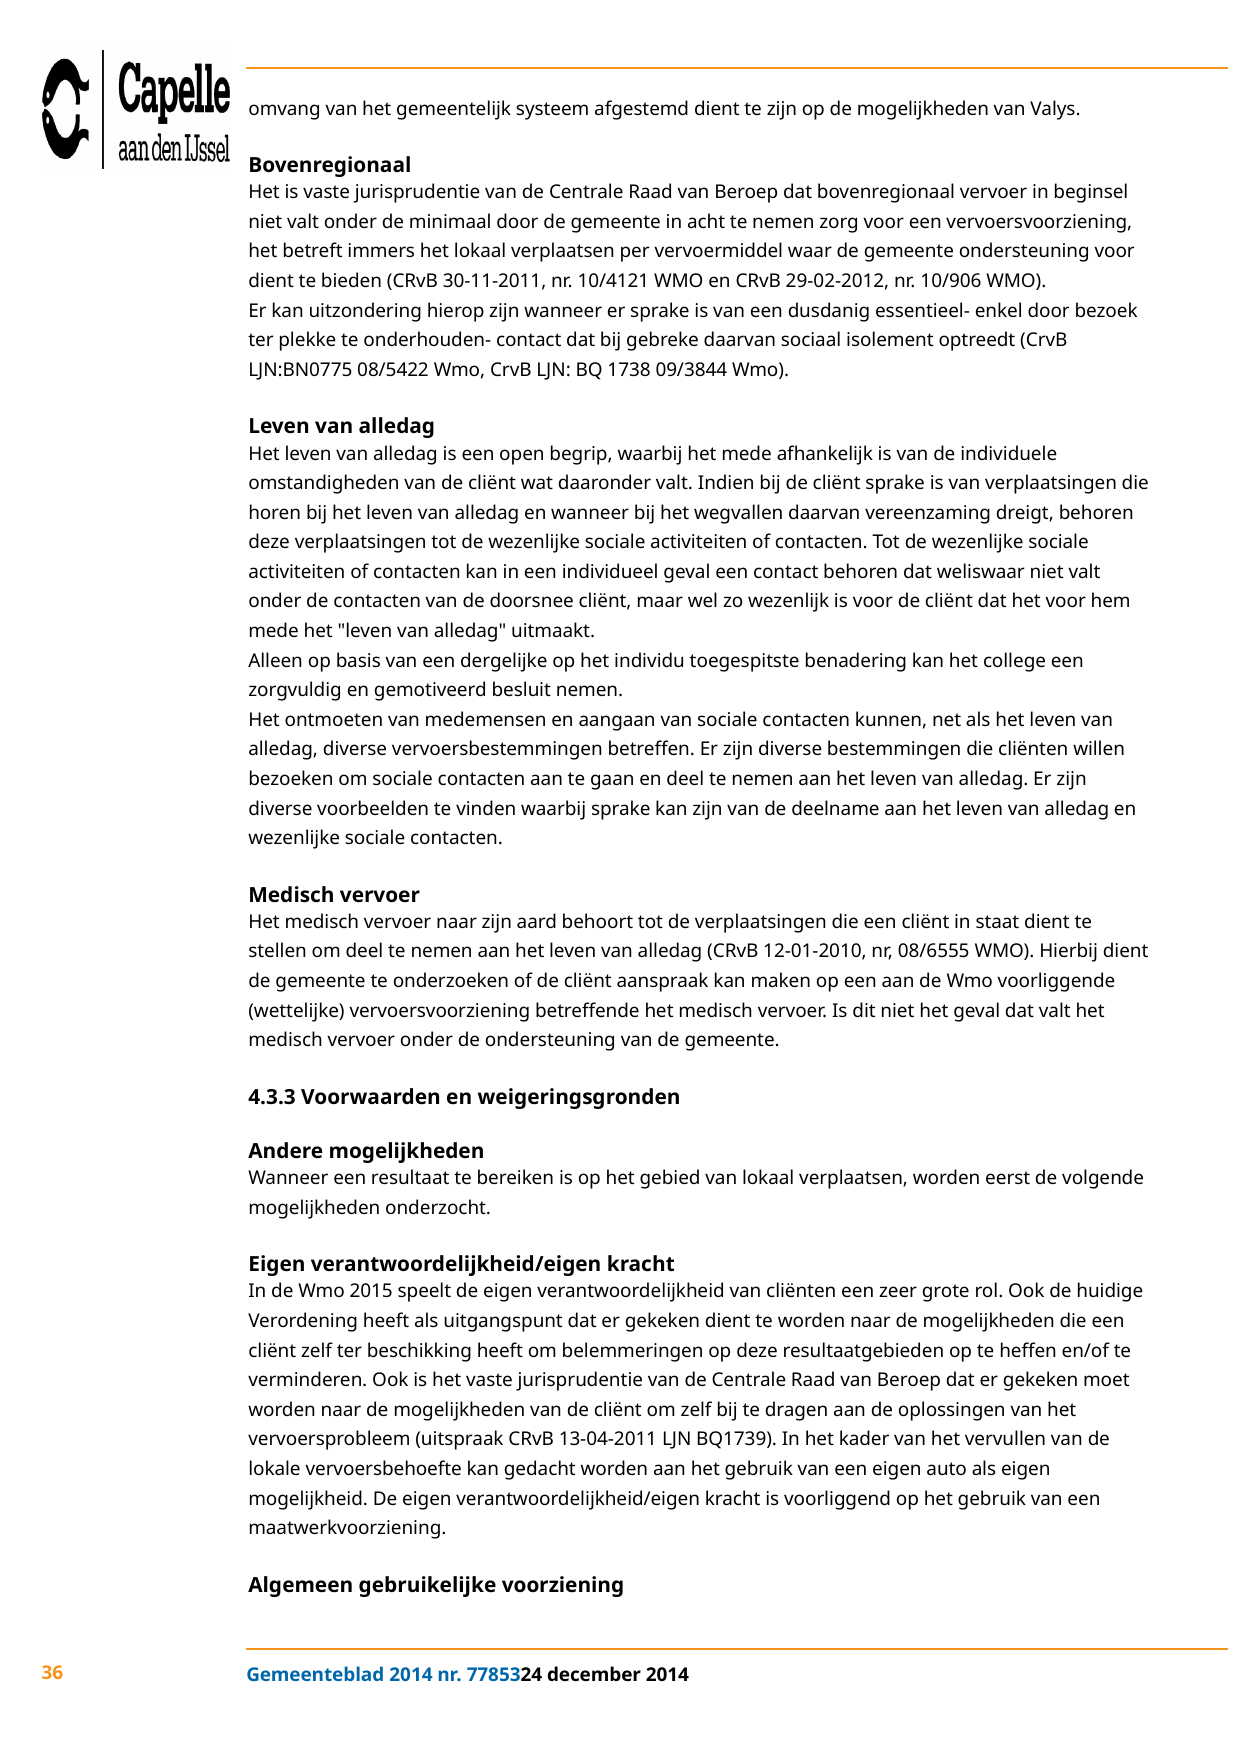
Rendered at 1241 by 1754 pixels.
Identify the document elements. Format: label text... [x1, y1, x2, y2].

text Het medisch vervoer naar zijn aard behoort tot de verplaatsingen die een cliënt in staat dient te stellen om deel te nemen aan het leven van alledag (CRvB 12-01-2010, nr, 08/6555 WMO). Hierbij dient de gemeente te onderzoeken of de cliënt aanspraak kan maken op een aan de Wmo voorliggende (wettelijke) vervoersvoorziening betreffende het medisch vervoer. Is dit niet het geval dat valt het medisch vervoer onder de ondersteuning van de gemeente. [248, 908, 1152, 1052]
text Het ontmoeten van medemensen en aangaan van sociale contacten kunnen, net als het leven van alledag, diverse vervoersbestemmingen betreffen. Er zijn diverse bestemmingen die cliënten willen bezoeken om sociale contacten aan te gaan en deel te nemen aan het leven van alledag. Er zijn diverse voorbeelden te vinden waarbij sprake kan zijn van de deelname aan het leven van alledag en wezenlijke sociale contacten. [248, 706, 1152, 850]
text Het leven van alledag is een open begrip, waarbij het mede afhankelijk is van de individuele omstandigheden van de cliënt wat daaronder valt. Indien bij de cliënt sprake is van verplaatsingen die horen bij het leven van alledag en wanneer bij het wegvallen daarvan vereenzaming dreigt, behoren deze verplaatsingen tot de wezenlijke sociale activiteiten of contacten. Tot de wezenlijke sociale activiteiten of contacten kan in een individueel geval een contact behoren dat weliswaar niet valt onder de contacten van de doorsnee cliënt, maar wel zo wezenlijk is voor de cliënt dat het voor hem mede het "leven van alledag" uitmaakt. [248, 440, 1152, 643]
text omvang van het gemeentelijk systeem afgestemd dient te zijn op de mogelijkheden van Valys. [248, 95, 1152, 121]
text Andere mogelijkheden [248, 1136, 1152, 1164]
text Wanneer een resultaat te bereiken is op het gebied van lokaal verplaatsen, worden eerst de volgende mogelijkheden onderzocht. [248, 1164, 1152, 1220]
text 4.3.3 Voorwaarden en weigeringsgronden [248, 1082, 1152, 1110]
text Er kan uitzondering hierop zijn wanneer er sprake is van een dusdanig essentieel- enkel door bezoek [248, 297, 1152, 323]
text Bovenregionaal [248, 150, 1152, 178]
text Alleen op basis van een dergelijke op het individu toegespitste benadering kan het college een zorgvuldig en gemotiveerd besluit nemen. [248, 647, 1152, 702]
text Leven van alledag [248, 411, 1152, 440]
text Algemeen gebruikelijke voorziening [248, 1570, 1152, 1598]
text Medisch vervoer [248, 880, 1152, 908]
text In de Wmo 2015 speelt de eigen verantwoordelijkheid van cliënten een zeer grote rol. Ook de huidige Verordening heeft als uitgangspunt dat er gekeken dient te worden naar de mogelijkheden die een cliënt zelf ter beschikking heeft om belemmeringen op deze resultaatgebieden op te heffen en/of te verminderen. Ook is het vaste jurisprudentie van de Centrale Raad van Beroep dat er gekeken moet worden naar de mogelijkheden van de cliënt om zelf bij te dragen aan de oplossingen van het vervoersprobleem (uitspraak CRvB 13-04-2011 LJN BQ1739). In het kader van het vervullen van de lokale vervoersbehoefte kan gedacht worden aan het gebruik van een eigen auto als eigen mogelijkheid. De eigen verantwoordelijkheid/eigen kracht is voorliggend op het gebruik van een maatwerkvoorziening. [248, 1278, 1152, 1540]
text Het is vaste jurisprudentie van de Centrale Raad van Beroep dat bovenregionaal vervoer in beginsel niet valt onder de minimaal door de gemeente in acht te nemen zorg voor een vervoersvoorziening, het betreft immers het lokaal verplaatsen per vervoermiddel waar de gemeente ondersteuning voor dient te bieden (CRvB 30-11-2011, nr. 10/4121 WMO en CRvB 29-02-2012, nr. 10/906 WMO). [248, 178, 1152, 293]
picture [41, 47, 231, 172]
text Eigen verantwoordelijkheid/eigen kracht [248, 1249, 1152, 1278]
text ter plekke te onderhouden- contact dat bij gebreke daarvan sociaal isolement optreedt (CrvB LJN:BN0775 08/5422 Wmo, CrvB LJN: BQ 1738 09/3844 Wmo). [248, 326, 1152, 382]
